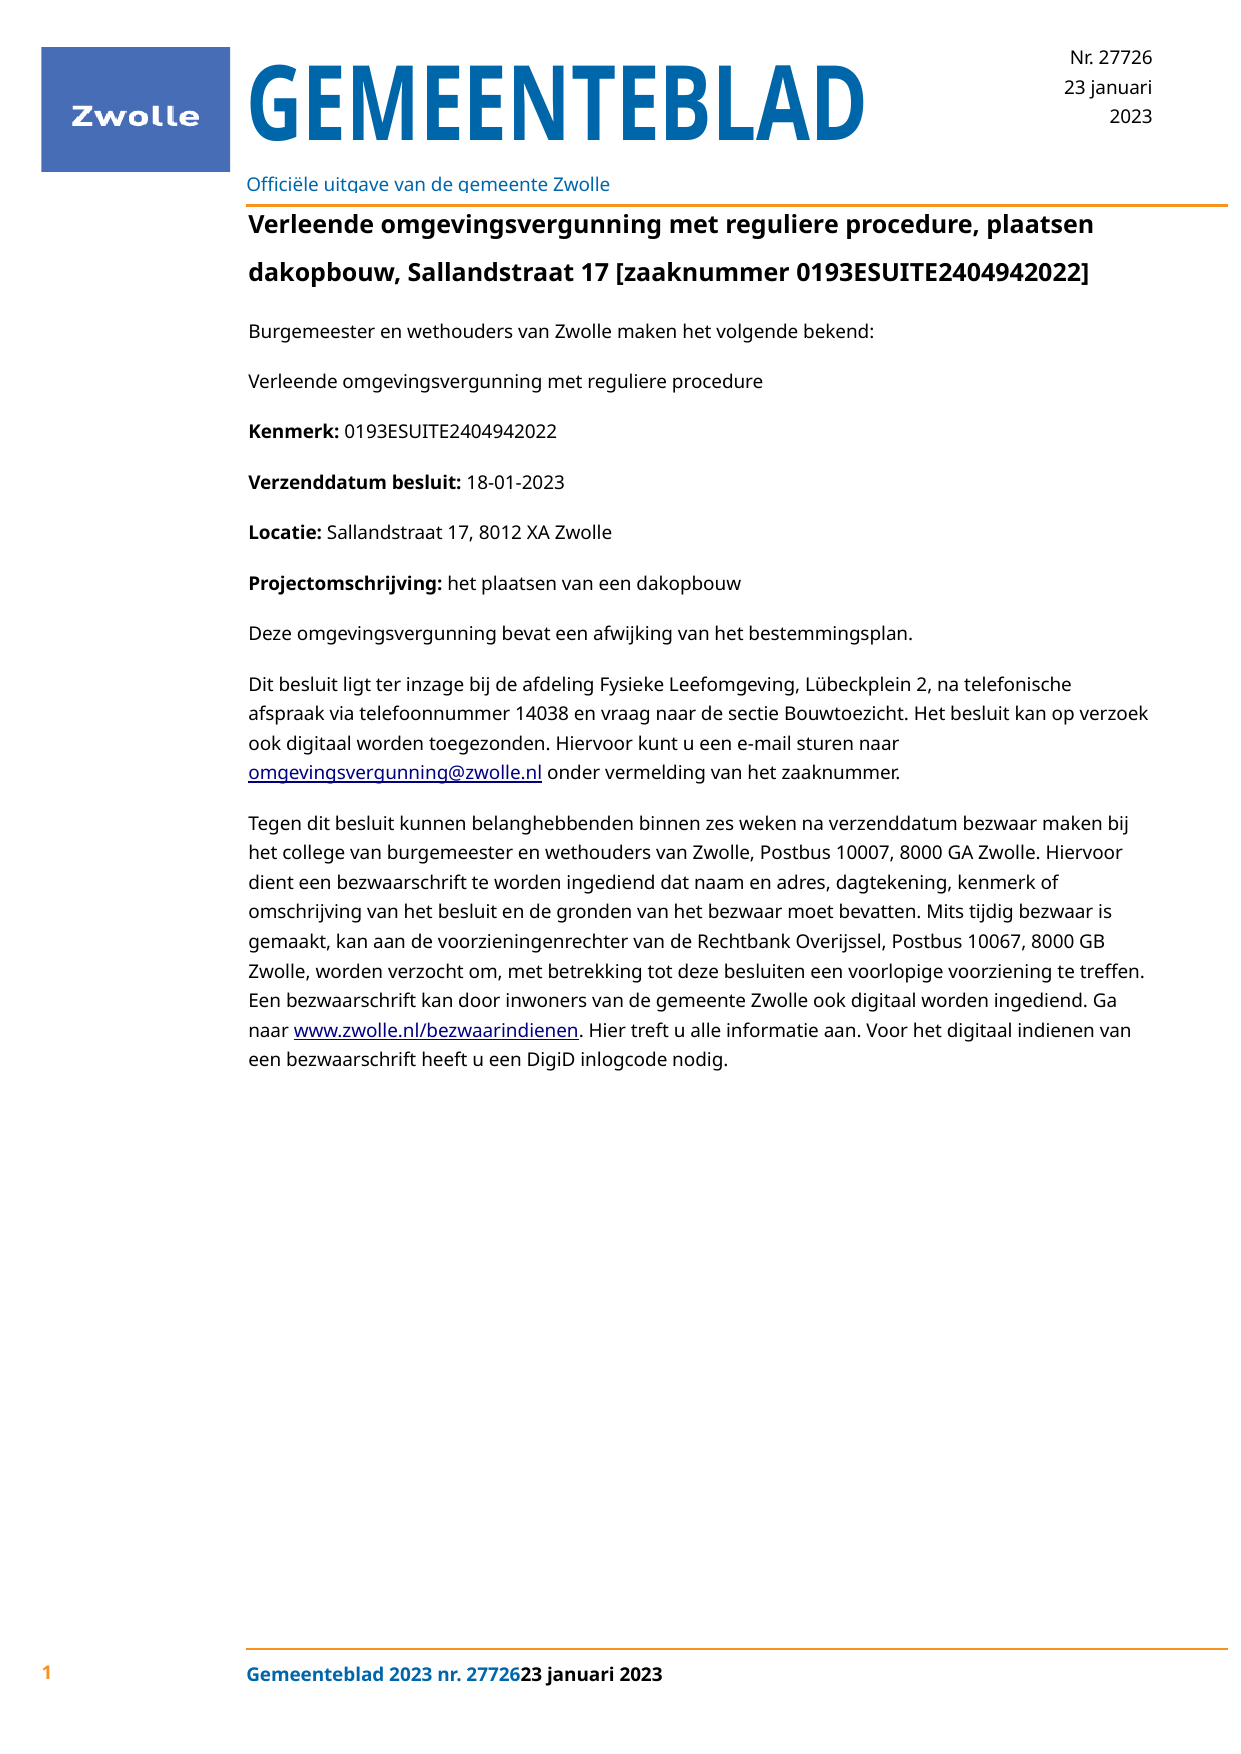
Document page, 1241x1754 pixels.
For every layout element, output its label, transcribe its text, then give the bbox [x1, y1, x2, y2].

text Verzenddatum besluit: 18-01-2023 [248, 469, 1152, 495]
picture [41, 47, 231, 172]
text Tegen dit besluit kunnen belanghebbenden binnen zes weken na verzenddatum bezwaar maken bij het college van burgemeester en wethouders van Zwolle, Postbus 10007, 8000 GA Zwolle. Hiervoor dient een bezwaarschrift te worden ingediend dat naam en adres, dagtekening, kenmerk of omschrijving van het besluit en de gronden van het bezwaar moet bevatten. Mits tijdig bezwaar is gemaakt, kan aan de voorzieningenrechter van de Rechtbank Overijssel, Postbus 10067, 8000 GB Zwolle, worden verzocht om, met betrekking tot deze besluiten een voorlopige voorziening te treffen. Een bezwaarschrift kan door inwoners van de gemeente Zwolle ook digitaal worden ingediend. Ga naar www.zwolle.nl/bezwaarindienen. Hier treft u alle informatie aan. Voor het digitaal indienen van een bezwaarschrift heeft u een DigiD inlogcode nodig. [248, 810, 1152, 1072]
text Burgemeester en wethouders van Zwolle maken het volgende bekend: [248, 318, 1152, 344]
text Locatie: Sallandstraat 17, 8012 XA Zwolle [248, 519, 1152, 545]
text Projectomschrijving: het plaatsen van een dakopbouw [248, 570, 1152, 596]
text Dit besluit ligt ter inzage bij de afdeling Fysieke Leefomgeving, Lübeckplein 2, na telefonische afspraak via telefoonnummer 14038 en vraag naar de sectie Bouwtoezicht. Het besluit kan op verzoek ook digitaal worden toegezonden. Hiervoor kunt u een e-mail sturen naar omgevingsvergunning@zwolle.nl onder vermelding van het zaaknummer. [248, 671, 1152, 785]
text Deze omgevingsvergunning bevat een afwijking van het bestemmingsplan. [248, 620, 1152, 646]
text Verleende omgevingsvergunning met reguliere procedure [248, 368, 1152, 394]
text Kenmerk: 0193ESUITE2404942022 [248, 419, 1152, 444]
text Verleende omgevingsvergunning met reguliere procedure, plaatsen dakopbouw, Sallandstraat 17 [zaaknummer 0193ESUITE2404942022] [248, 207, 1152, 288]
